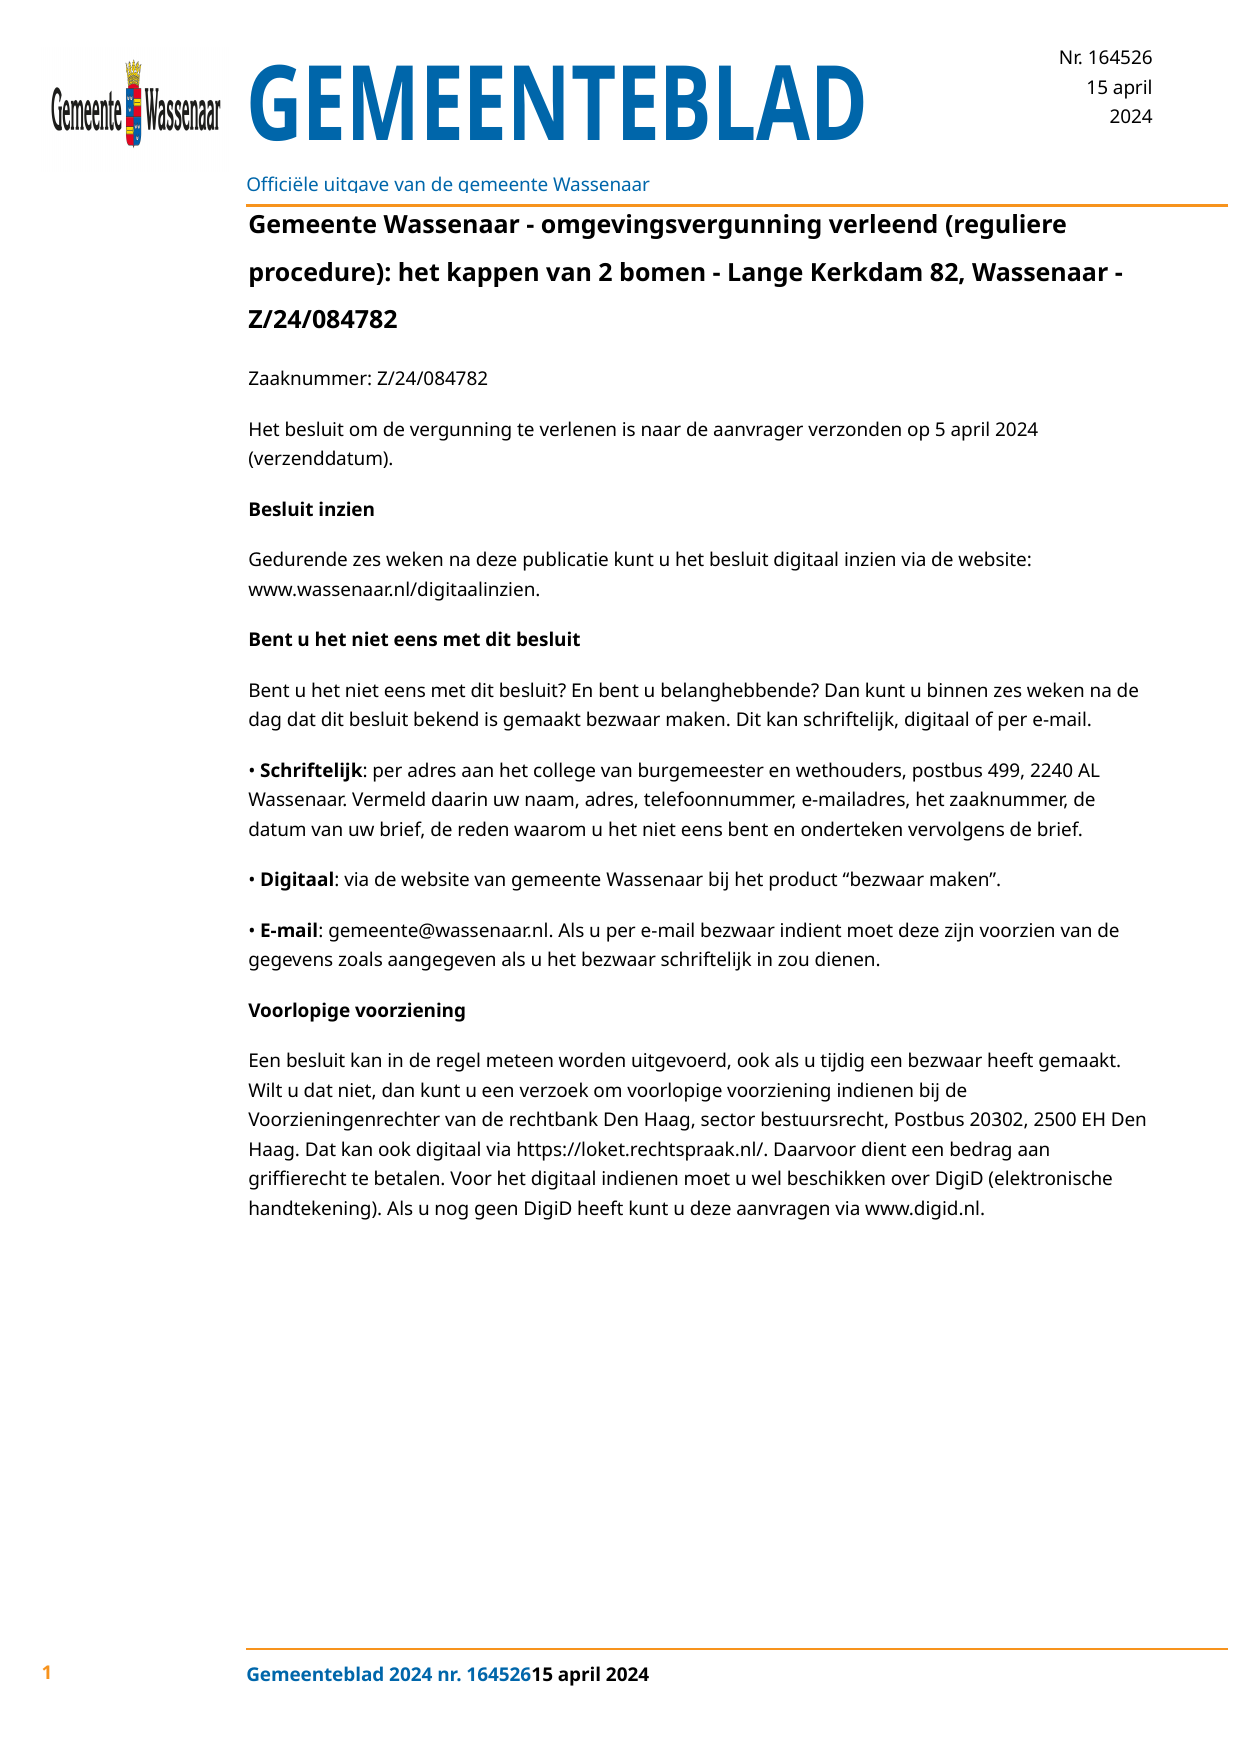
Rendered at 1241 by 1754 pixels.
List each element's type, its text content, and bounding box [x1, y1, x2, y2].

text • E-mail: gemeente@wassenaar.nl. Als u per e-mail bezwaar indient moet deze zijn voorzien van de gegevens zoals aangegeven als u het bezwaar schriftelijk in zou dienen. [248, 917, 1152, 972]
text Zaaknummer: Z/24/084782 [248, 366, 1152, 391]
text Bent u het niet eens met dit besluit? En bent u belanghebbende? Dan kunt u binnen zes weken na de dag dat dit besluit bekend is gemaakt bezwaar maken. Dit kan schriftelijk, digitaal of per e-mail. [248, 677, 1152, 732]
text • Digitaal: via de website van gemeente Wassenaar bij het product “bezwaar maken”. [248, 866, 1152, 892]
text Het besluit om de vergunning te verlenen is naar de aanvrager verzonden op 5 april 2024 (verzenddatum). [248, 416, 1152, 471]
text Voorlopige voorziening [248, 997, 1152, 1022]
text Gedurende zes weken na deze publicatie kunt u het besluit digitaal inzien via de website: www.wassenaar.nl/digitaalinzien. [248, 546, 1152, 602]
picture [41, 47, 231, 172]
text Besluit inzien [248, 496, 1152, 522]
text Een besluit kan in de regel meteen worden uitgevoerd, ook als u tijdig een bezwaar heeft gemaakt. Wilt u dat niet, dan kunt u een verzoek om voorlopige voorziening indienen bij de Voorzieningenrechter van de rechtbank Den Haag, sector bestuursrecht, Postbus 20302, 2500 EH Den Haag. Dat kan ook digitaal via https://loket.rechtspraak.nl/. Daarvoor dient een bedrag aan griffierecht te betalen. Voor het digitaal indienen moet u wel beschikken over DigiD (elektronische handtekening). Als u nog geen DigiD heeft kunt u deze aanvragen via www.digid.nl. [248, 1047, 1152, 1221]
text • Schriftelijk: per adres aan het college van burgemeester en wethouders, postbus 499, 2240 AL Wassenaar. Vermeld daarin uw naam, adres, telefoonnummer, e-mailadres, het zaaknummer, de datum van uw brief, de reden waarom u het niet eens bent en onderteken vervolgens de brief. [248, 757, 1152, 842]
text Gemeente Wassenaar - omgevingsvergunning verleend (reguliere procedure): het kappen van 2 bomen - Lange Kerkdam 82, Wassenaar - Z/24/084782 [248, 207, 1152, 336]
text Bent u het niet eens met dit besluit [248, 626, 1152, 652]
